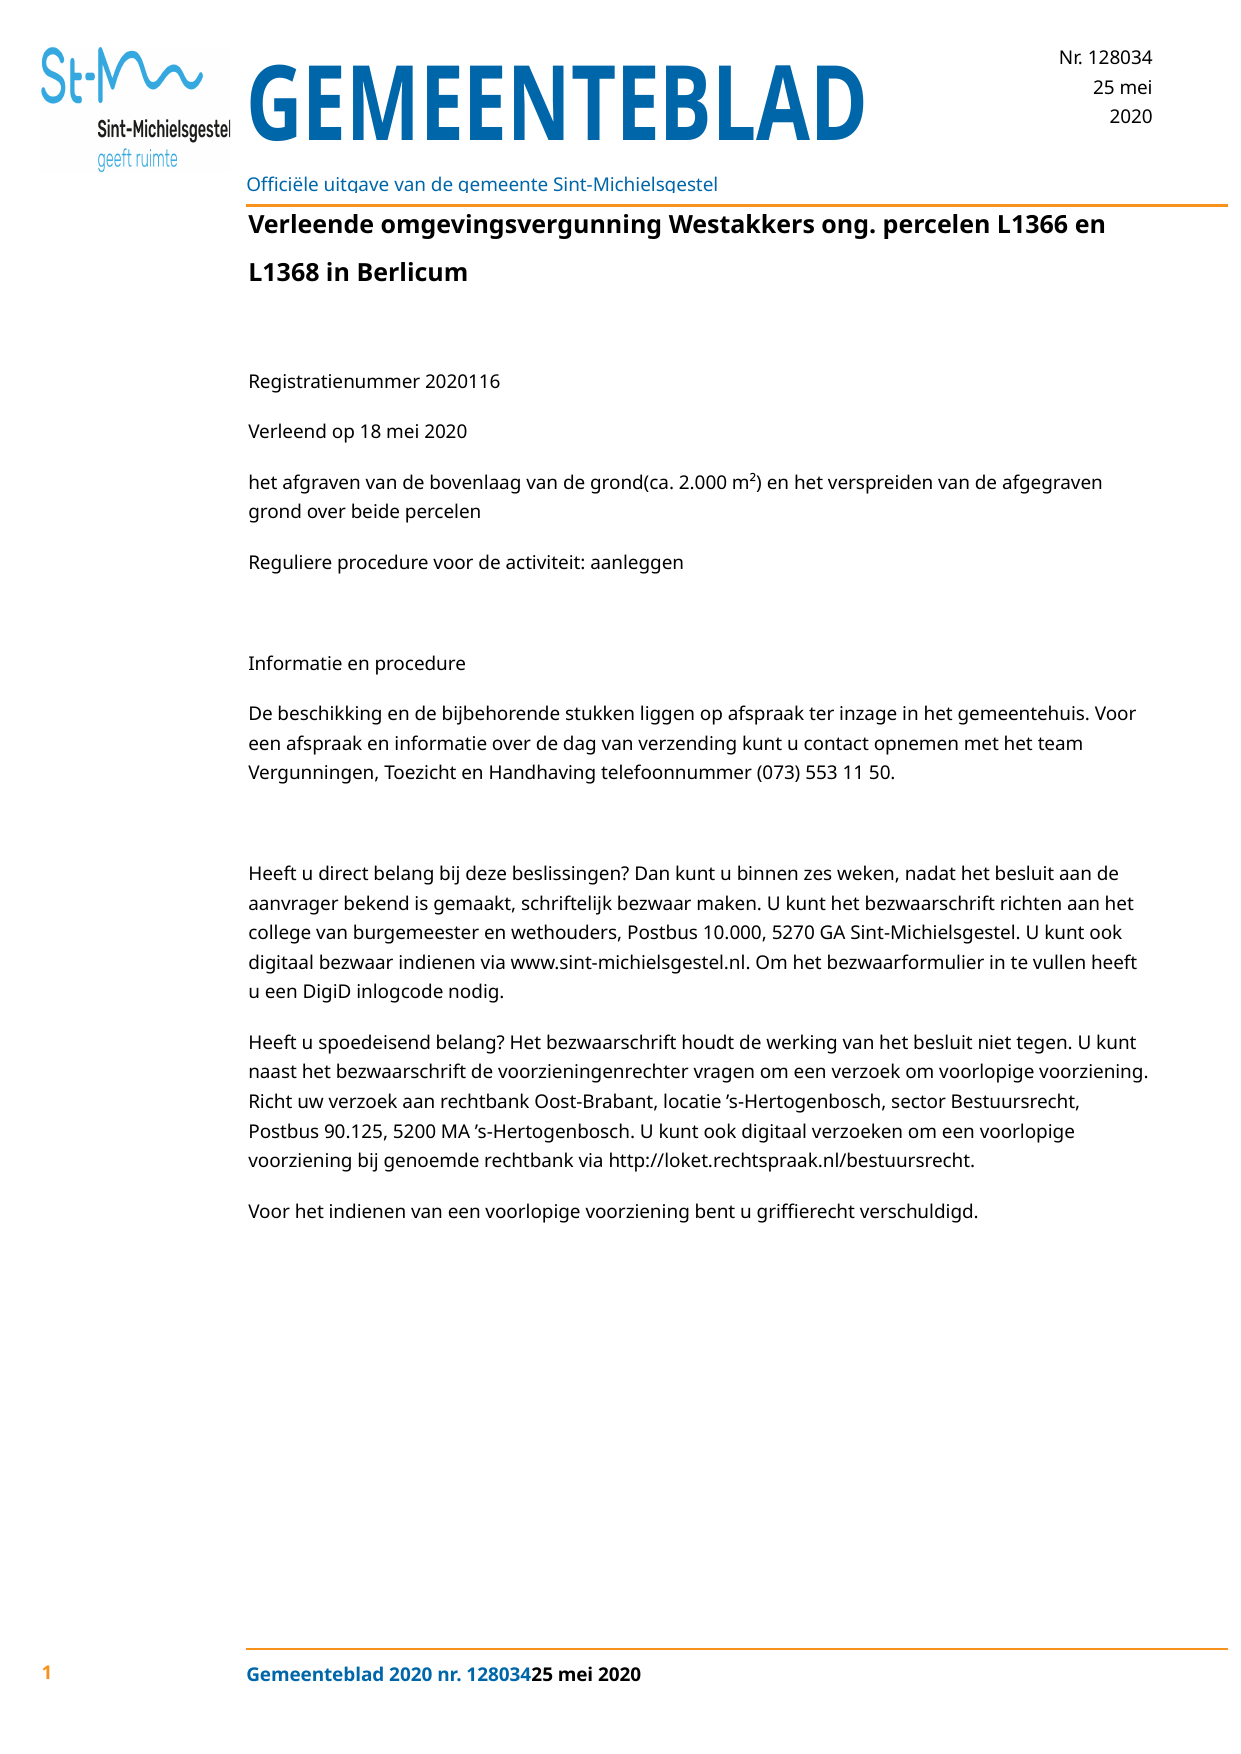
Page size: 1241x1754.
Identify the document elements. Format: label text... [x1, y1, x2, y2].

text Registratienummer 2020116 [248, 368, 1152, 394]
text Voor het indienen van een voorlopige voorziening bent u griffierecht verschuldigd. [248, 1198, 1152, 1224]
text Reguliere procedure voor de activiteit: aanleggen [248, 549, 1152, 575]
text De beschikking en de bijbehorende stukken liggen op afspraak ter inzage in het gemeentehuis. Voor een afspraak en informatie over de dag van verzending kunt u contact opnemen met het team Vergunningen, Toezicht en Handhaving telefoonnummer (073) 553 11 50. [248, 700, 1152, 785]
text Informatie en procedure [248, 650, 1152, 676]
text Heeft u direct belang bij deze beslissingen? Dan kunt u binnen zes weken, nadat het besluit aan de aanvrager bekend is gemaakt, schriftelijk bezwaar maken. U kunt het bezwaarschrift richten aan het college van burgemeester en wethouders, Postbus 10.000, 5270 GA Sint-Michielsgestel. U kunt ook digitaal bezwaar indienen via www.sint-michielsgestel.nl. Om het bezwaarformulier in te vullen heeft u een DigiD inlogcode nodig. [248, 860, 1152, 1004]
text Heeft u spoedeisend belang? Het bezwaarschrift houdt de werking van het besluit niet tegen. U kunt naast het bezwaarschrift de voorzieningenrechter vragen om een verzoek om voorlopige voorziening. Richt uw verzoek aan rechtbank Oost-Brabant, locatie ’s-Hertogenbosch, sector Bestuursrecht, Postbus 90.125, 5200 MA ’s-Hertogenbosch. U kunt ook digitaal verzoeken om een voorlopige voorziening bij genoemde rechtbank via http://loket.rechtspraak.nl/bestuursrecht. [248, 1029, 1152, 1173]
text Verleend op 18 mei 2020 [248, 419, 1152, 444]
text het afgraven van de bovenlaag van de grond(ca. 2.000 m²) en het verspreiden van de afgegraven grond over beide percelen [248, 469, 1152, 524]
picture [41, 47, 231, 172]
text Verleende omgevingsvergunning Westakkers ong. percelen L1366 en L1368 in Berlicum [248, 207, 1152, 288]
